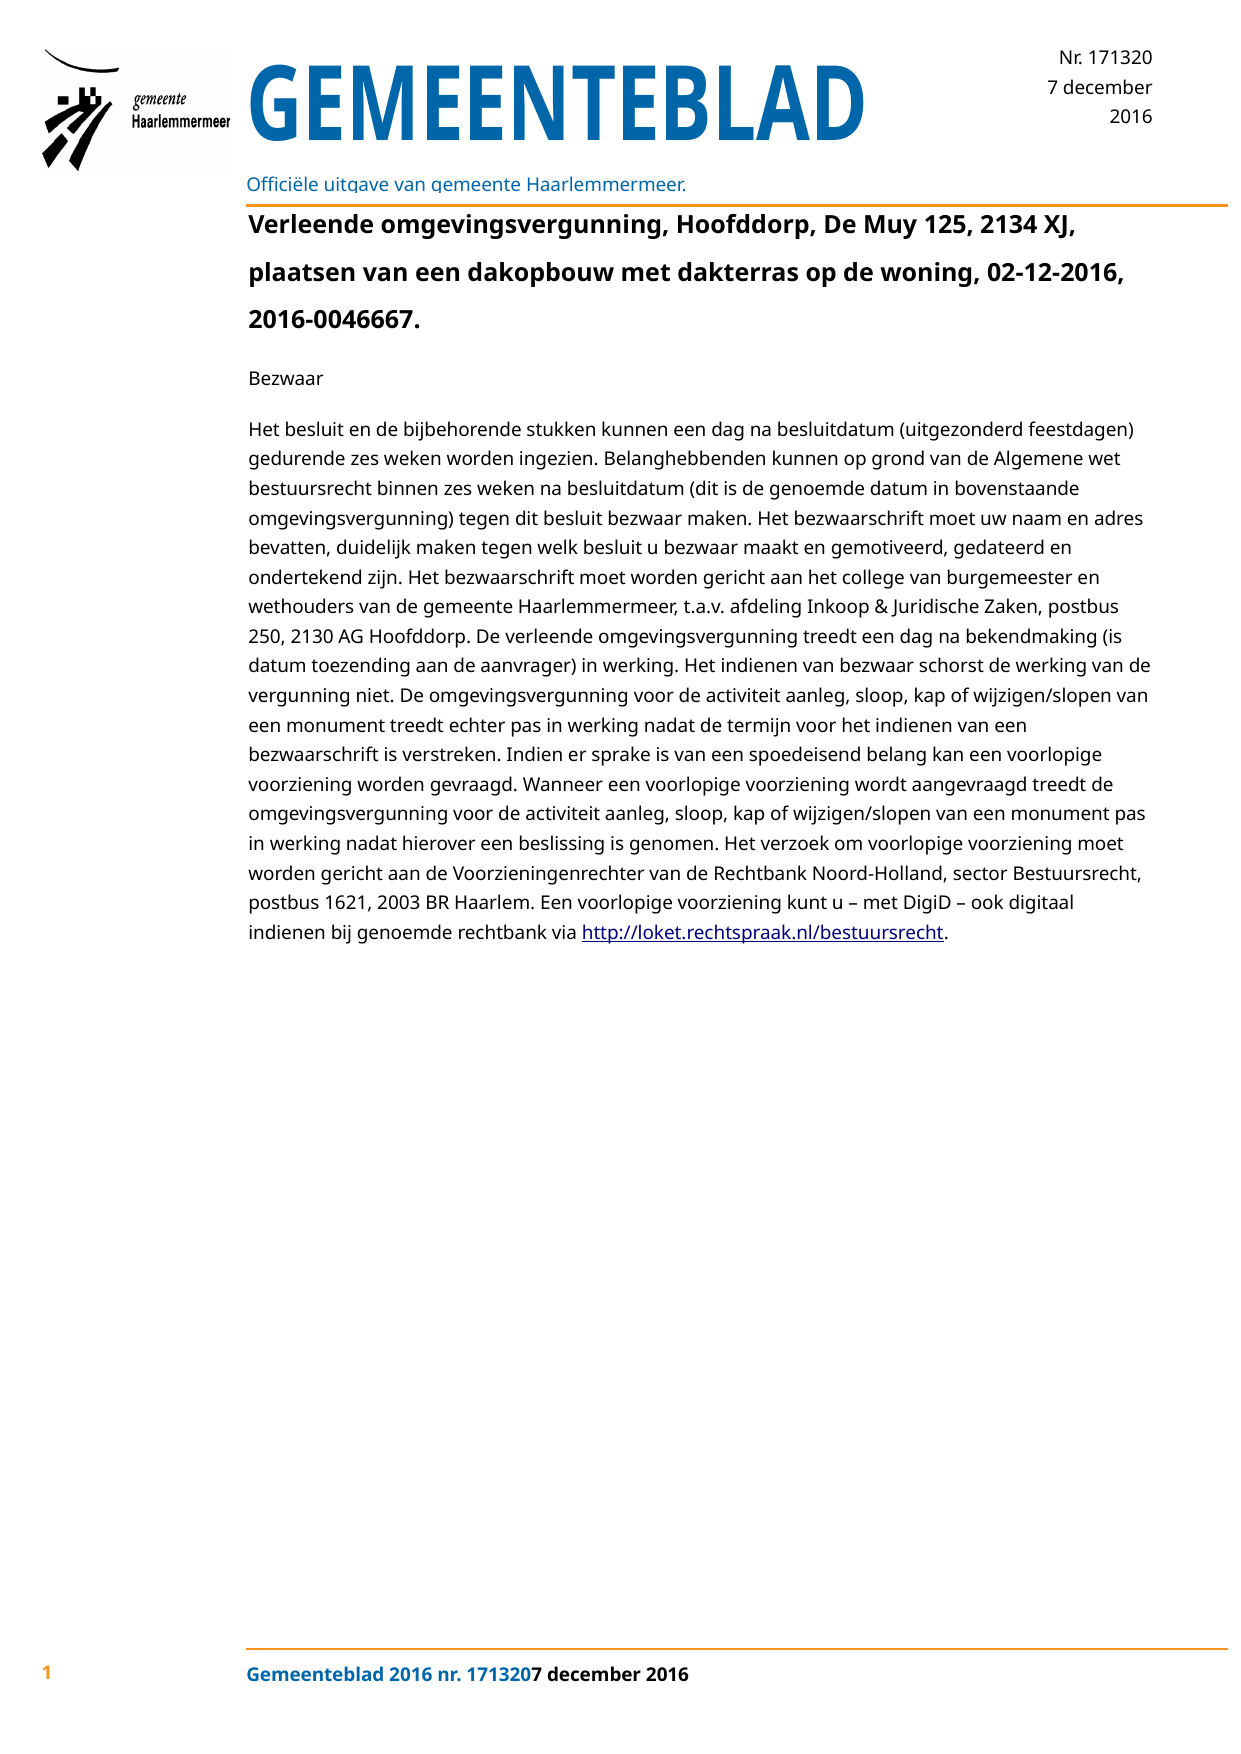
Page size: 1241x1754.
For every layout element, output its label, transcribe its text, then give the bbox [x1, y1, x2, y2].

text Bezwaar [248, 366, 1152, 391]
text Verleende omgevingsvergunning, Hoofddorp, De Muy 125, 2134 XJ, plaatsen van een dakopbouw met dakterras op de woning, 02-12-2016, 2016-0046667. [248, 207, 1152, 336]
text Het besluit en de bijbehorende stukken kunnen een dag na besluitdatum (uitgezonderd feestdagen) gedurende zes weken worden ingezien. Belanghebbenden kunnen op grond van de Algemene wet bestuursrecht binnen zes weken na besluitdatum (dit is de genoemde datum in bovenstaande omgevingsvergunning) tegen dit besluit bezwaar maken. Het bezwaarschrift moet uw naam en adres bevatten, duidelijk maken tegen welk besluit u bezwaar maakt en gemotiveerd, gedateerd en ondertekend zijn. Het bezwaarschrift moet worden gericht aan het college van burgemeester en wethouders van de gemeente Haarlemmermeer, t.a.v. afdeling Inkoop & Juridische Zaken, postbus 250, 2130 AG Hoofddorp. De verleende omgevingsvergunning treedt een dag na bekendmaking (is datum toezending aan de aanvrager) in werking. Het indienen van bezwaar schorst de werking van de vergunning niet. De omgevingsvergunning voor de activiteit aanleg, sloop, kap of wijzigen/slopen van een monument treedt echter pas in werking nadat de termijn voor het indienen van een bezwaarschrift is verstreken. Indien er sprake is van een spoedeisend belang kan een voorlopige voorziening worden gevraagd. Wanneer een voorlopige voorziening wordt aangevraagd treedt de omgevingsvergunning voor de activiteit aanleg, sloop, kap of wijzigen/slopen van een monument pas in werking nadat hierover een beslissing is genomen. Het verzoek om voorlopige voorziening moet worden gericht aan de Voorzieningenrechter van de Rechtbank Noord-Holland, sector Bestuursrecht, postbus 1621, 2003 BR Haarlem. Een voorlopige voorziening kunt u – met DigiD – ook digitaal indienen bij genoemde rechtbank via http://loket.rechtspraak.nl/bestuursrecht. [248, 416, 1152, 944]
picture [41, 47, 231, 172]
